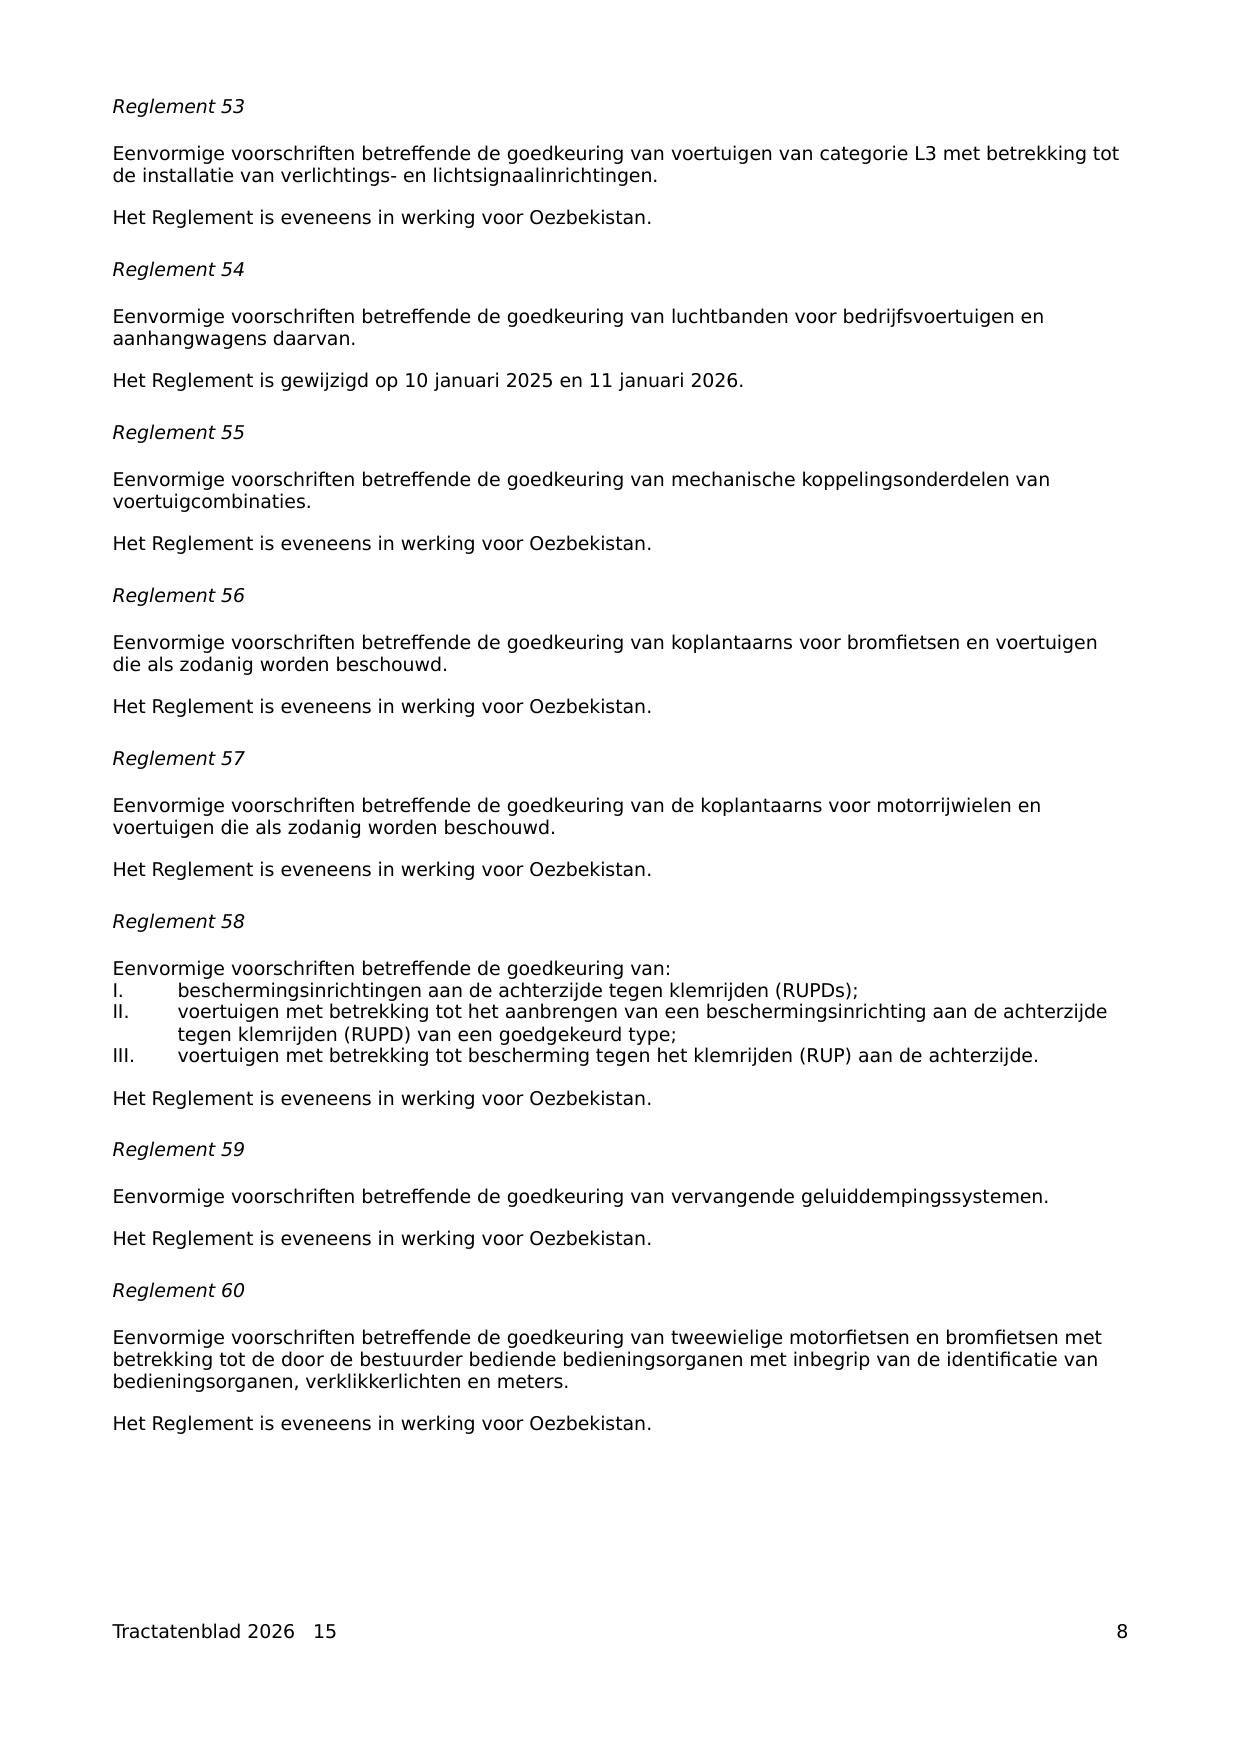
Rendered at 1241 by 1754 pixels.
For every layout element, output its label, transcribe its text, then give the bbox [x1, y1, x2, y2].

text Het Reglement is eveneens in werking voor Oezbekistan. [112, 1228, 1128, 1250]
text I. beschermingsinrichtingen aan de achterzijde tegen klemrijden (RUPDs); [112, 979, 1128, 1001]
text Het Reglement is eveneens in werking voor Oezbekistan. [112, 533, 1128, 555]
subtitle Reglement 55 [112, 422, 1128, 444]
subtitle Reglement 58 [112, 911, 1128, 932]
subtitle Reglement 57 [112, 748, 1128, 769]
text Eenvormige voorschriften betreffende de goedkeuring van: [112, 957, 1128, 979]
subtitle Reglement 53 [112, 96, 1128, 118]
text Eenvormige voorschriften betreffende de goedkeuring van koplantaarns voor bromfietsen en voertuigen die als zodanig worden beschouwd. [112, 632, 1128, 676]
text Eenvormige voorschriften betreffende de goedkeuring van luchtbanden voor bedrijfsvoertuigen en aanhangwagens daarvan. [112, 306, 1128, 350]
subtitle Reglement 59 [112, 1139, 1128, 1161]
text II. voertuigen met betrekking tot het aanbrengen van een beschermingsinrichting aan de achterzijde tegen klemrijden (RUPD) van een goedgekeurd type; [112, 1001, 1128, 1045]
text Het Reglement is gewijzigd op 10 januari 2025 en 11 januari 2026. [112, 370, 1128, 392]
text Eenvormige voorschriften betreffende de goedkeuring van mechanische koppelingsonderdelen van voertuigcombinaties. [112, 469, 1128, 513]
text Het Reglement is eveneens in werking voor Oezbekistan. [112, 858, 1128, 881]
text Het Reglement is eveneens in werking voor Oezbekistan. [112, 207, 1128, 229]
subtitle Reglement 60 [112, 1280, 1128, 1302]
text Eenvormige voorschriften betreffende de goedkeuring van vervangende geluiddempingssystemen. [112, 1186, 1128, 1208]
text Eenvormige voorschriften betreffende de goedkeuring van de koplantaarns voor motorrijwielen en voertuigen die als zodanig worden beschouwd. [112, 794, 1128, 838]
text Eenvormige voorschriften betreffende de goedkeuring van voertuigen van categorie L3 met betrekking tot de installatie van verlichtings- en lichtsignaalinrichtingen. [112, 143, 1128, 187]
subtitle Reglement 54 [112, 259, 1128, 281]
text III. voertuigen met betrekking tot bescherming tegen het klemrijden (RUP) aan de achterzijde. [112, 1045, 1128, 1067]
text Eenvormige voorschriften betreffende de goedkeuring van tweewielige motorfietsen en bromfietsen met betrekking tot de door de bestuurder bediende bedieningsorganen met inbegrip van de identificatie van bedieningsorganen, verklikkerlichten en meters. [112, 1327, 1128, 1393]
text Het Reglement is eveneens in werking voor Oezbekistan. [112, 1413, 1128, 1435]
subtitle Reglement 56 [112, 585, 1128, 607]
text Het Reglement is eveneens in werking voor Oezbekistan. [112, 696, 1128, 718]
text Het Reglement is eveneens in werking voor Oezbekistan. [112, 1087, 1128, 1109]
